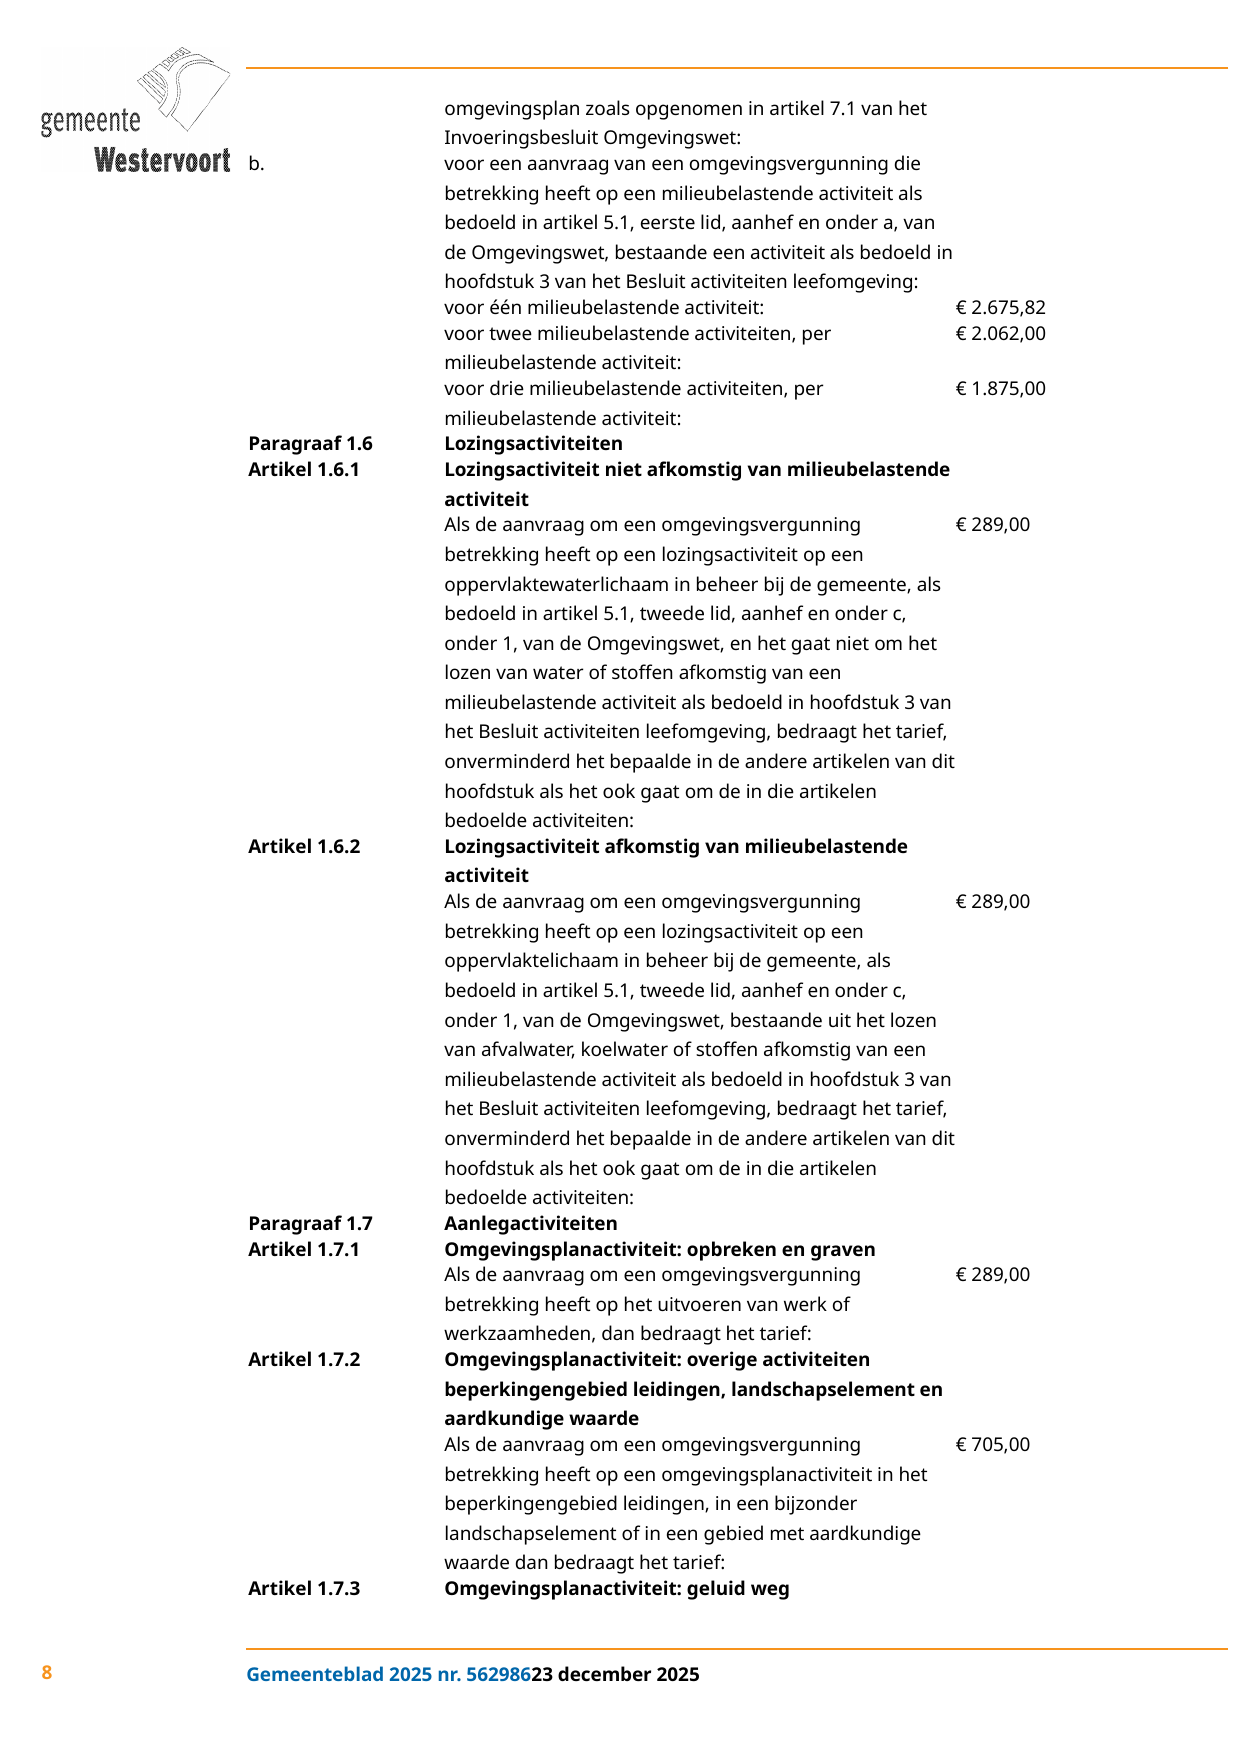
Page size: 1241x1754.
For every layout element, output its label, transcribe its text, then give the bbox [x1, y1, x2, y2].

table_cell Artikel 1.7.2 [248, 1346, 444, 1431]
table_cell [956, 150, 1152, 294]
table_cell [956, 456, 1152, 512]
table_cell voor een aanvraag van een omgevingsvergunning die betrekking heeft op een milieubelastende activiteit als bedoeld in artikel 5.1, eerste lid, aanhef en onder a, van de Omgevingswet, bestaande een activiteit als bedoeld in hoofdstuk 3 van het Besluit activiteiten leefomgeving: [444, 150, 956, 294]
table_cell [248, 512, 444, 833]
table_cell € 2.675,82 [956, 294, 1152, 320]
table_cell [248, 1431, 444, 1575]
table_cell Omgevingsplanactiviteit: opbreken en graven [444, 1236, 956, 1261]
table_cell [248, 1261, 444, 1346]
table_cell [248, 95, 444, 150]
table_cell voor één milieubelastende activiteit: [444, 294, 956, 320]
table_cell [956, 95, 1152, 150]
table_cell Aanlegactiviteiten [444, 1210, 956, 1236]
table_cell Lozingsactiviteit niet afkomstig van milieubelastende activiteit [444, 456, 956, 512]
picture [41, 47, 231, 172]
table_cell Lozingsactiviteiten [444, 431, 956, 456]
table_cell € 289,00 [956, 1261, 1152, 1346]
table_cell [248, 320, 444, 375]
table_cell Als de aanvraag om een omgevingsvergunning betrekking heeft op het uitvoeren van werk of werkzaamheden, dan bedraagt het tarief: [444, 1261, 956, 1346]
table_cell Artikel 1.7.3 [248, 1575, 444, 1601]
table_cell Omgevingsplanactiviteit: geluid weg [444, 1575, 956, 1601]
table_cell € 289,00 [956, 889, 1152, 1210]
table_cell € 1.875,00 [956, 375, 1152, 431]
table_cell Paragraaf 1.7 [248, 1210, 444, 1236]
table_cell € 705,00 [956, 1431, 1152, 1575]
table_cell [956, 1575, 1152, 1601]
table_cell Artikel 1.6.2 [248, 833, 444, 888]
table_cell [956, 431, 1152, 456]
table_cell Paragraaf 1.6 [248, 431, 444, 456]
table_cell [248, 294, 444, 320]
table_cell omgevingsplan zoals opgenomen in artikel 7.1 van het Invoeringsbesluit Omgevingswet: [444, 95, 956, 150]
table_cell voor twee milieubelastende activiteiten, per milieubelastende activiteit: [444, 320, 956, 375]
table_cell € 2.062,00 [956, 320, 1152, 375]
table_cell b. [248, 150, 444, 294]
table_cell Artikel 1.6.1 [248, 456, 444, 512]
table_cell Omgevingsplanactiviteit: overige activiteiten beperkingengebied leidingen, landschapselement en aardkundige waarde [444, 1346, 956, 1431]
table_cell Artikel 1.7.1 [248, 1236, 444, 1261]
table_cell [248, 889, 444, 1210]
table_cell Als de aanvraag om een omgevingsvergunning betrekking heeft op een lozingsactiviteit op een oppervlaktewaterlichaam in beheer bij de gemeente, als bedoeld in artikel 5.1, tweede lid, aanhef en onder c, onder 1, van de Omgevingswet, en het gaat niet om het lozen van water of stoffen afkomstig van een milieubelastende activiteit als bedoeld in hoofdstuk 3 van het Besluit activiteiten leefomgeving, bedraagt het tarief, onverminderd het bepaalde in de andere artikelen van dit hoofdstuk als het ook gaat om de in die artikelen bedoelde activiteiten: [444, 512, 956, 833]
table_cell voor drie milieubelastende activiteiten, per milieubelastende activiteit: [444, 375, 956, 431]
table_cell [956, 833, 1152, 888]
table_cell € 289,00 [956, 512, 1152, 833]
table_cell [248, 375, 444, 431]
table_cell Lozingsactiviteit afkomstig van milieubelastende activiteit [444, 833, 956, 888]
table_cell Als de aanvraag om een omgevingsvergunning betrekking heeft op een lozingsactiviteit op een oppervlaktelichaam in beheer bij de gemeente, als bedoeld in artikel 5.1, tweede lid, aanhef en onder c, onder 1, van de Omgevingswet, bestaande uit het lozen van afvalwater, koelwater of stoffen afkomstig van een milieubelastende activiteit als bedoeld in hoofdstuk 3 van het Besluit activiteiten leefomgeving, bedraagt het tarief, onverminderd het bepaalde in de andere artikelen van dit hoofdstuk als het ook gaat om de in die artikelen bedoelde activiteiten: [444, 889, 956, 1210]
table_cell Als de aanvraag om een omgevingsvergunning betrekking heeft op een omgevingsplanactiviteit in het beperkingengebied leidingen, in een bijzonder landschapselement of in een gebied met aardkundige waarde dan bedraagt het tarief: [444, 1431, 956, 1575]
table_cell [956, 1210, 1152, 1236]
table_cell [956, 1236, 1152, 1261]
table_cell [956, 1346, 1152, 1431]
